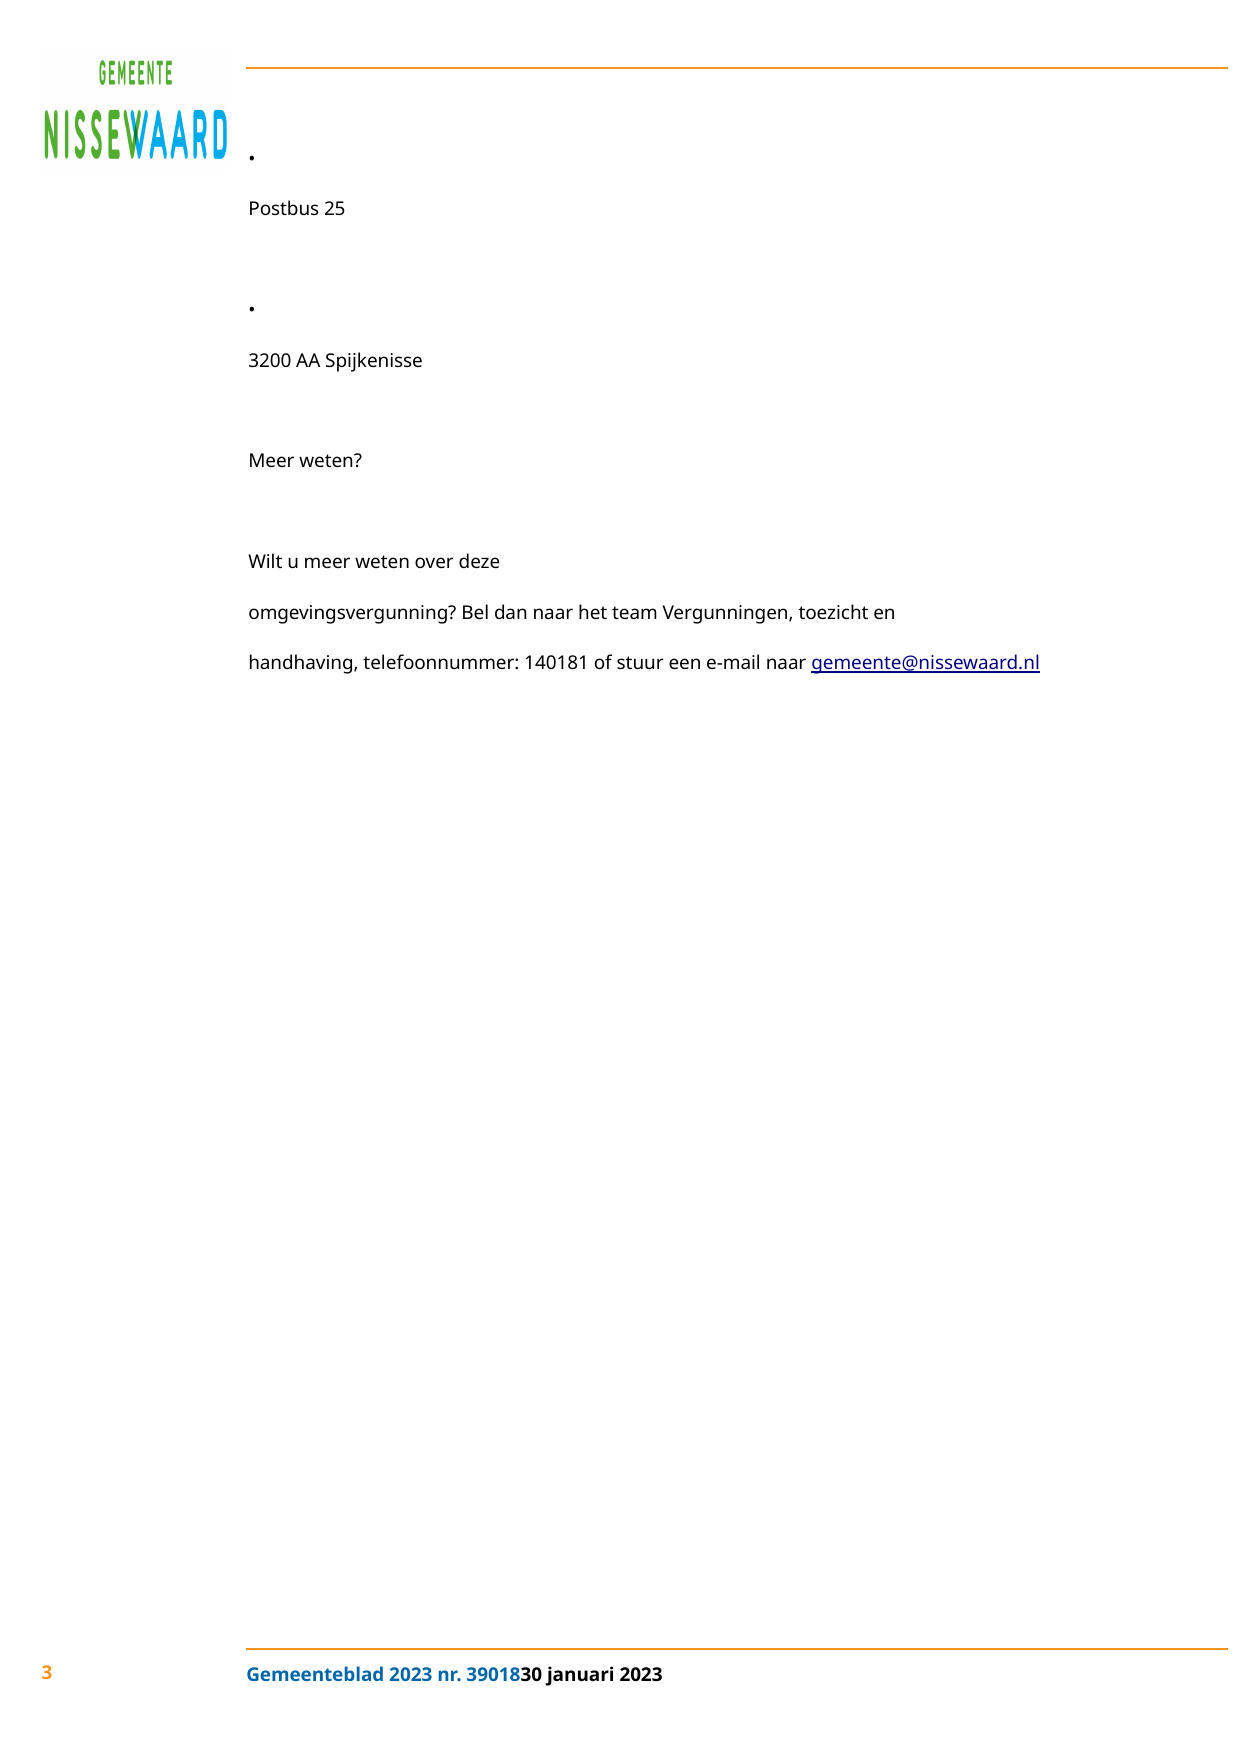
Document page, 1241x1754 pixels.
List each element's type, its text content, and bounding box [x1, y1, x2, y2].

text Meer weten? [248, 448, 1152, 473]
text Wilt u meer weten over deze [248, 548, 1152, 574]
text • [248, 145, 1152, 171]
text 3200 AA Spijkenisse [248, 347, 1152, 373]
text omgevingsvergunning? Bel dan naar het team Vergunningen, toezicht en [248, 599, 1152, 625]
picture [41, 47, 231, 172]
text handhaving, telefoonnummer: 140181 of stuur een e-mail naar gemeente@nissewaard.nl [248, 649, 1152, 675]
text Postbus 25 [248, 196, 1152, 221]
text • [248, 296, 1152, 322]
